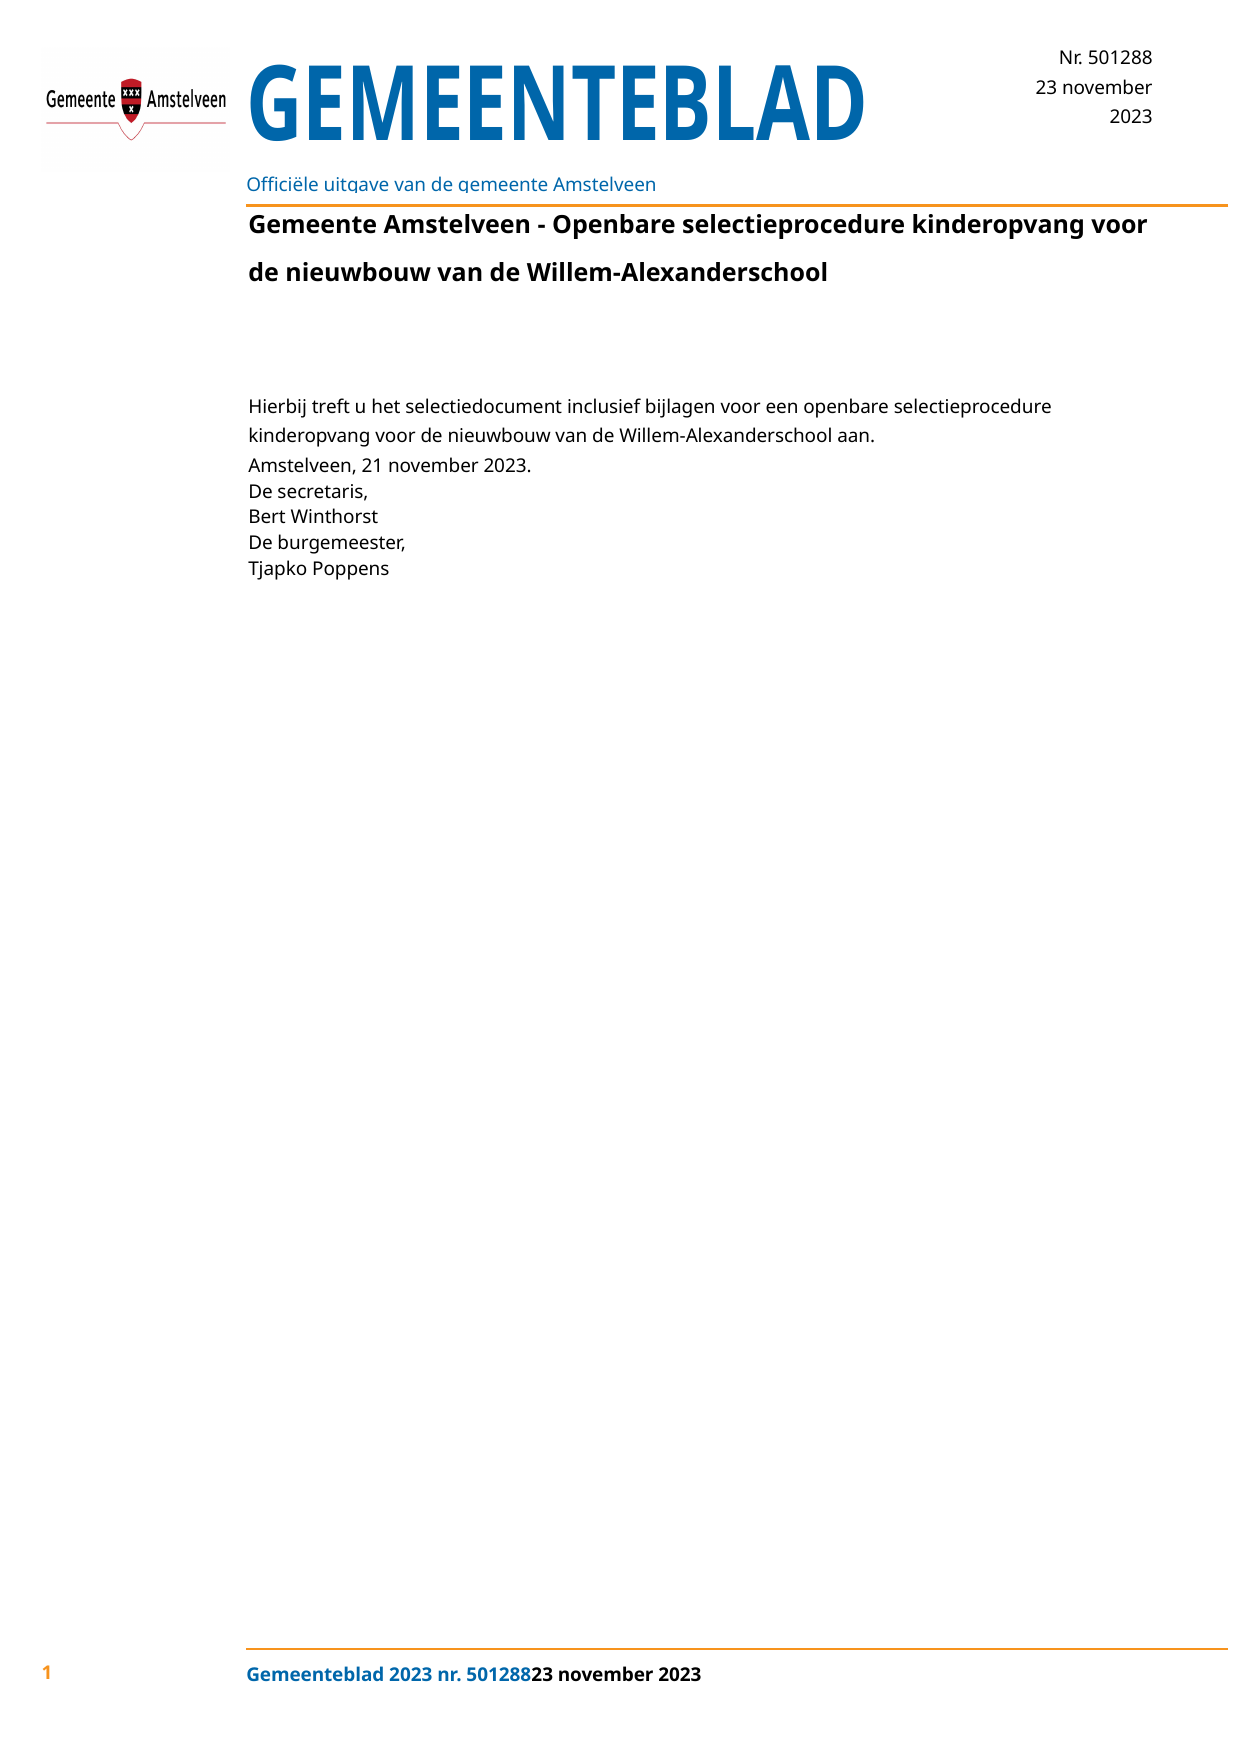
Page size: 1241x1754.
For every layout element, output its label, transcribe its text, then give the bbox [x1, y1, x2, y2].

text Hierbij treft u het selectiedocument inclusief bijlagen voor een openbare selectieprocedure kinderopvang voor de nieuwbouw van de Willem-Alexanderschool aan. [248, 393, 1152, 448]
text De burgemeester, [248, 529, 1152, 555]
text Tjapko Poppens [248, 555, 1152, 581]
text Amstelveen, 21 november 2023. [248, 452, 1152, 478]
text Bert Winthorst [248, 503, 1152, 529]
picture [41, 47, 231, 172]
text Gemeente Amstelveen - Openbare selectieprocedure kinderopvang voor de nieuwbouw van de Willem-Alexanderschool [248, 207, 1152, 288]
text De secretaris, [248, 478, 1152, 503]
